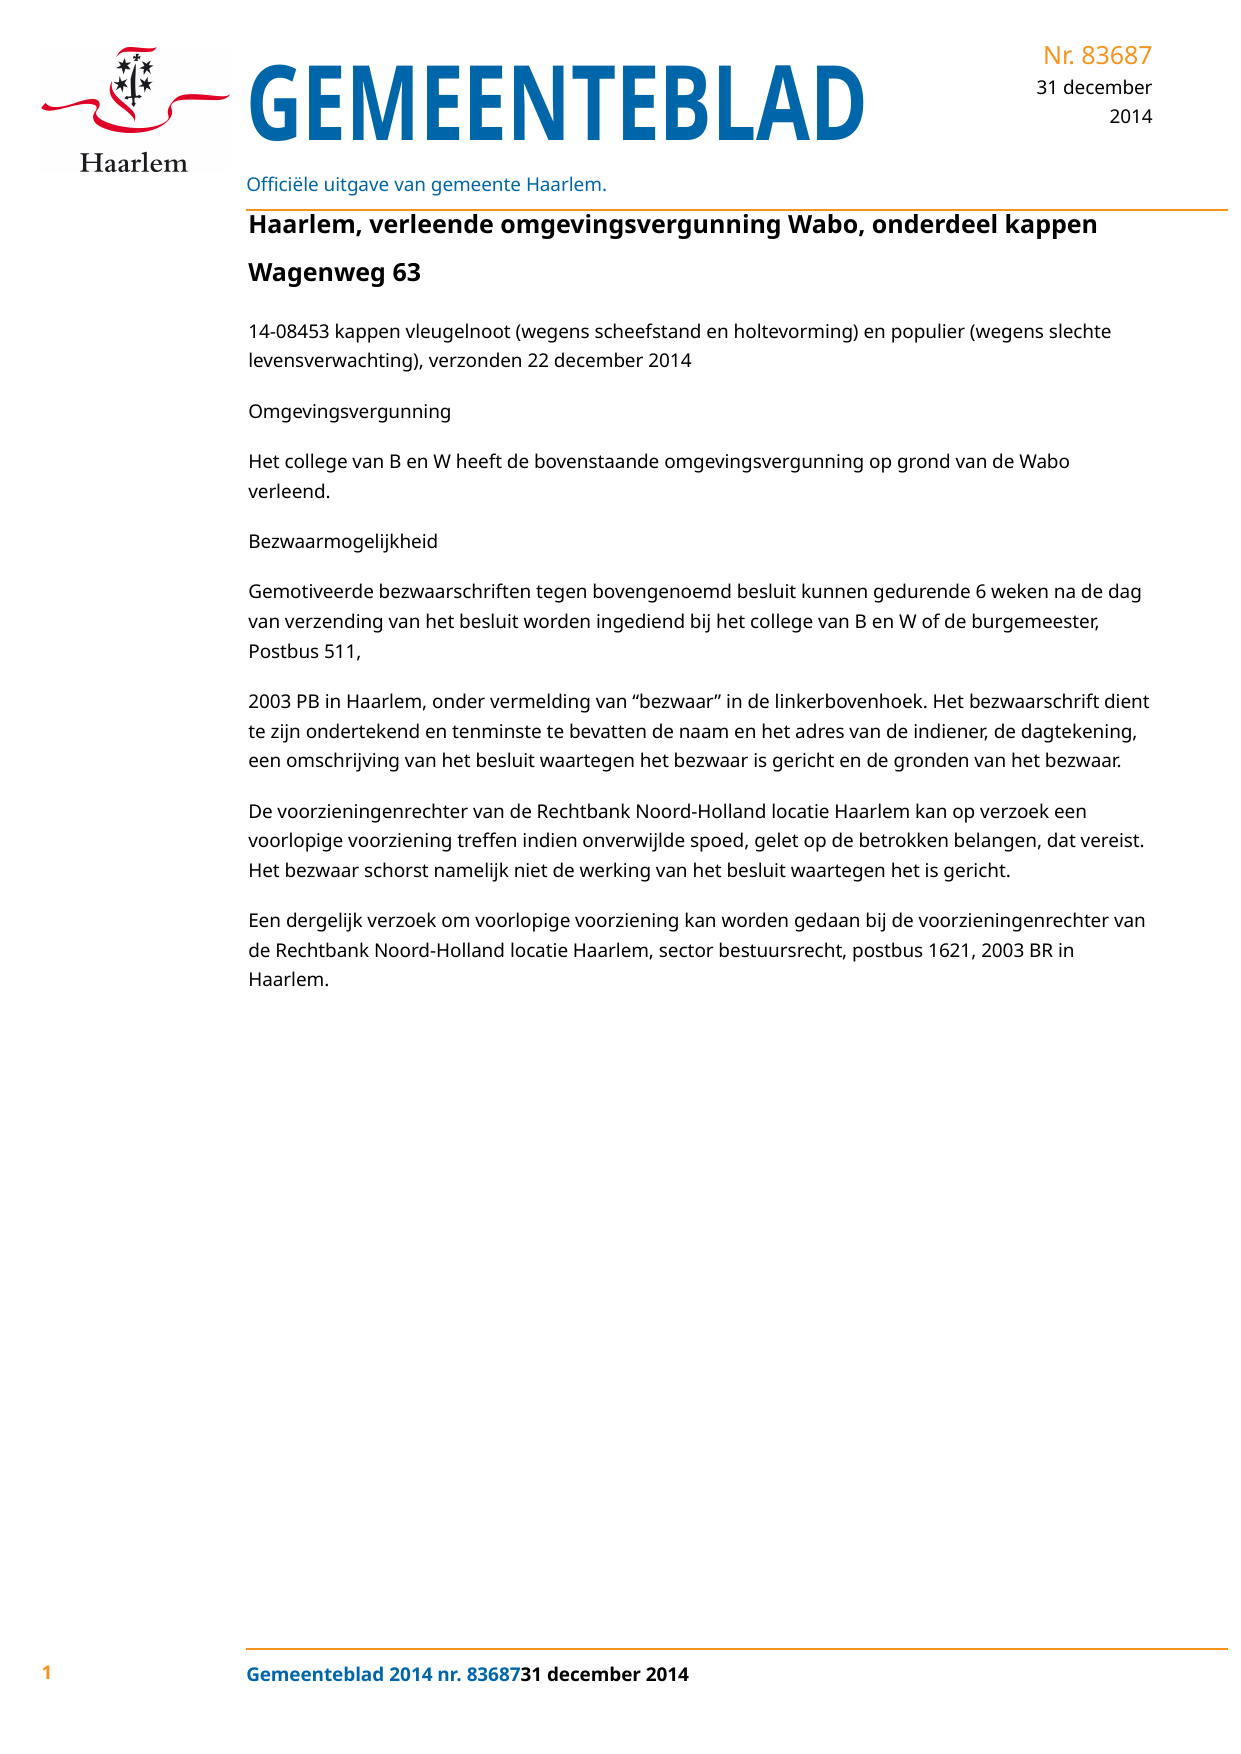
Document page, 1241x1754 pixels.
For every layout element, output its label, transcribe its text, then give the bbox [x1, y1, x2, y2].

text Gemotiveerde bezwaarschriften tegen bovengenoemd besluit kunnen gedurende 6 weken na de dag van verzending van het besluit worden ingediend bij het college van B en W of de burgemeester, Postbus 511, [248, 579, 1152, 664]
text 2003 PB in Haarlem, onder vermelding van “bezwaar” in de linkerbovenhoek. Het bezwaarschrift dient te zijn ondertekend en tenminste te bevatten de naam en het adres van de indiener, de dagtekening, een omschrijving van het besluit waartegen het bezwaar is gericht en de gronden van het bezwaar. [248, 688, 1152, 773]
text De voorzieningenrechter van de Rechtbank Noord-Holland locatie Haarlem kan op verzoek een voorlopige voorziening treffen indien onverwijlde spoed, gelet op de betrokken belangen, dat vereist. Het bezwaar schorst namelijk niet de werking van het besluit waartegen het is gericht. [248, 798, 1152, 883]
text Het college van B en W heeft de bovenstaande omgevingsvergunning op grond van de Wabo verleend. [248, 448, 1152, 504]
text Bezwaarmogelijkheid [248, 528, 1152, 554]
text Haarlem, verleende omgevingsvergunning Wabo, onderdeel kappen Wagenweg 63 [248, 211, 1152, 288]
text 14-08453 kappen vleugelnoot (wegens scheefstand en holtevorming) en populier (wegens slechte levensverwachting), verzonden 22 december 2014 [248, 318, 1152, 373]
text Omgevingsvergunning [248, 398, 1152, 424]
text Een dergelijk verzoek om voorlopige voorziening kan worden gedaan bij de voorzieningenrechter van de Rechtbank Noord-Holland locatie Haarlem, sector bestuursrecht, postbus 1621, 2003 BR in Haarlem. [248, 907, 1152, 992]
picture [41, 47, 231, 172]
